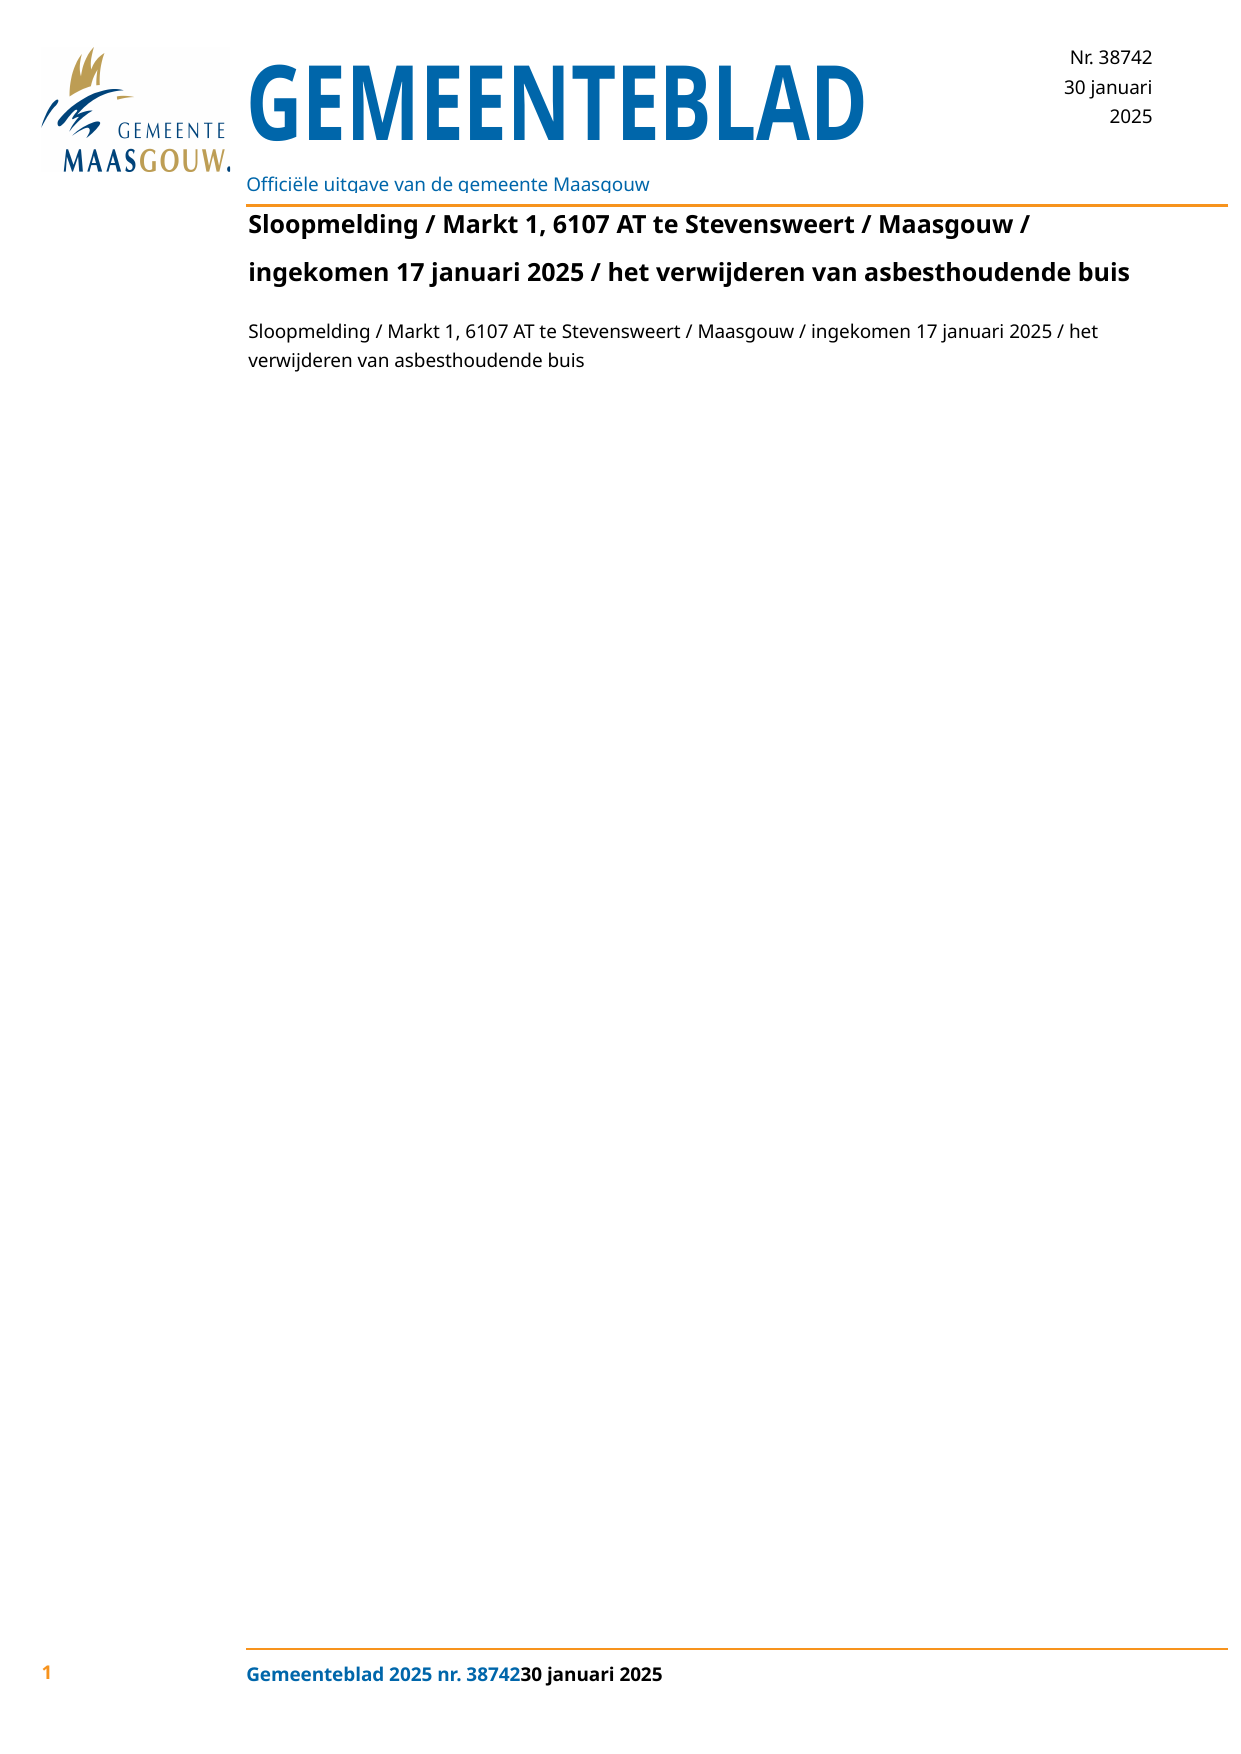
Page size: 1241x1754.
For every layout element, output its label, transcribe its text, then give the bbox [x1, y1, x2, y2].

picture [41, 47, 231, 172]
text Sloopmelding / Markt 1, 6107 AT te Stevensweert / Maasgouw / ingekomen 17 januari 2025 / het verwijderen van asbesthoudende buis [248, 318, 1152, 373]
text Sloopmelding / Markt 1, 6107 AT te Stevensweert / Maasgouw / ingekomen 17 januari 2025 / het verwijderen van asbesthoudende buis [248, 207, 1152, 288]
